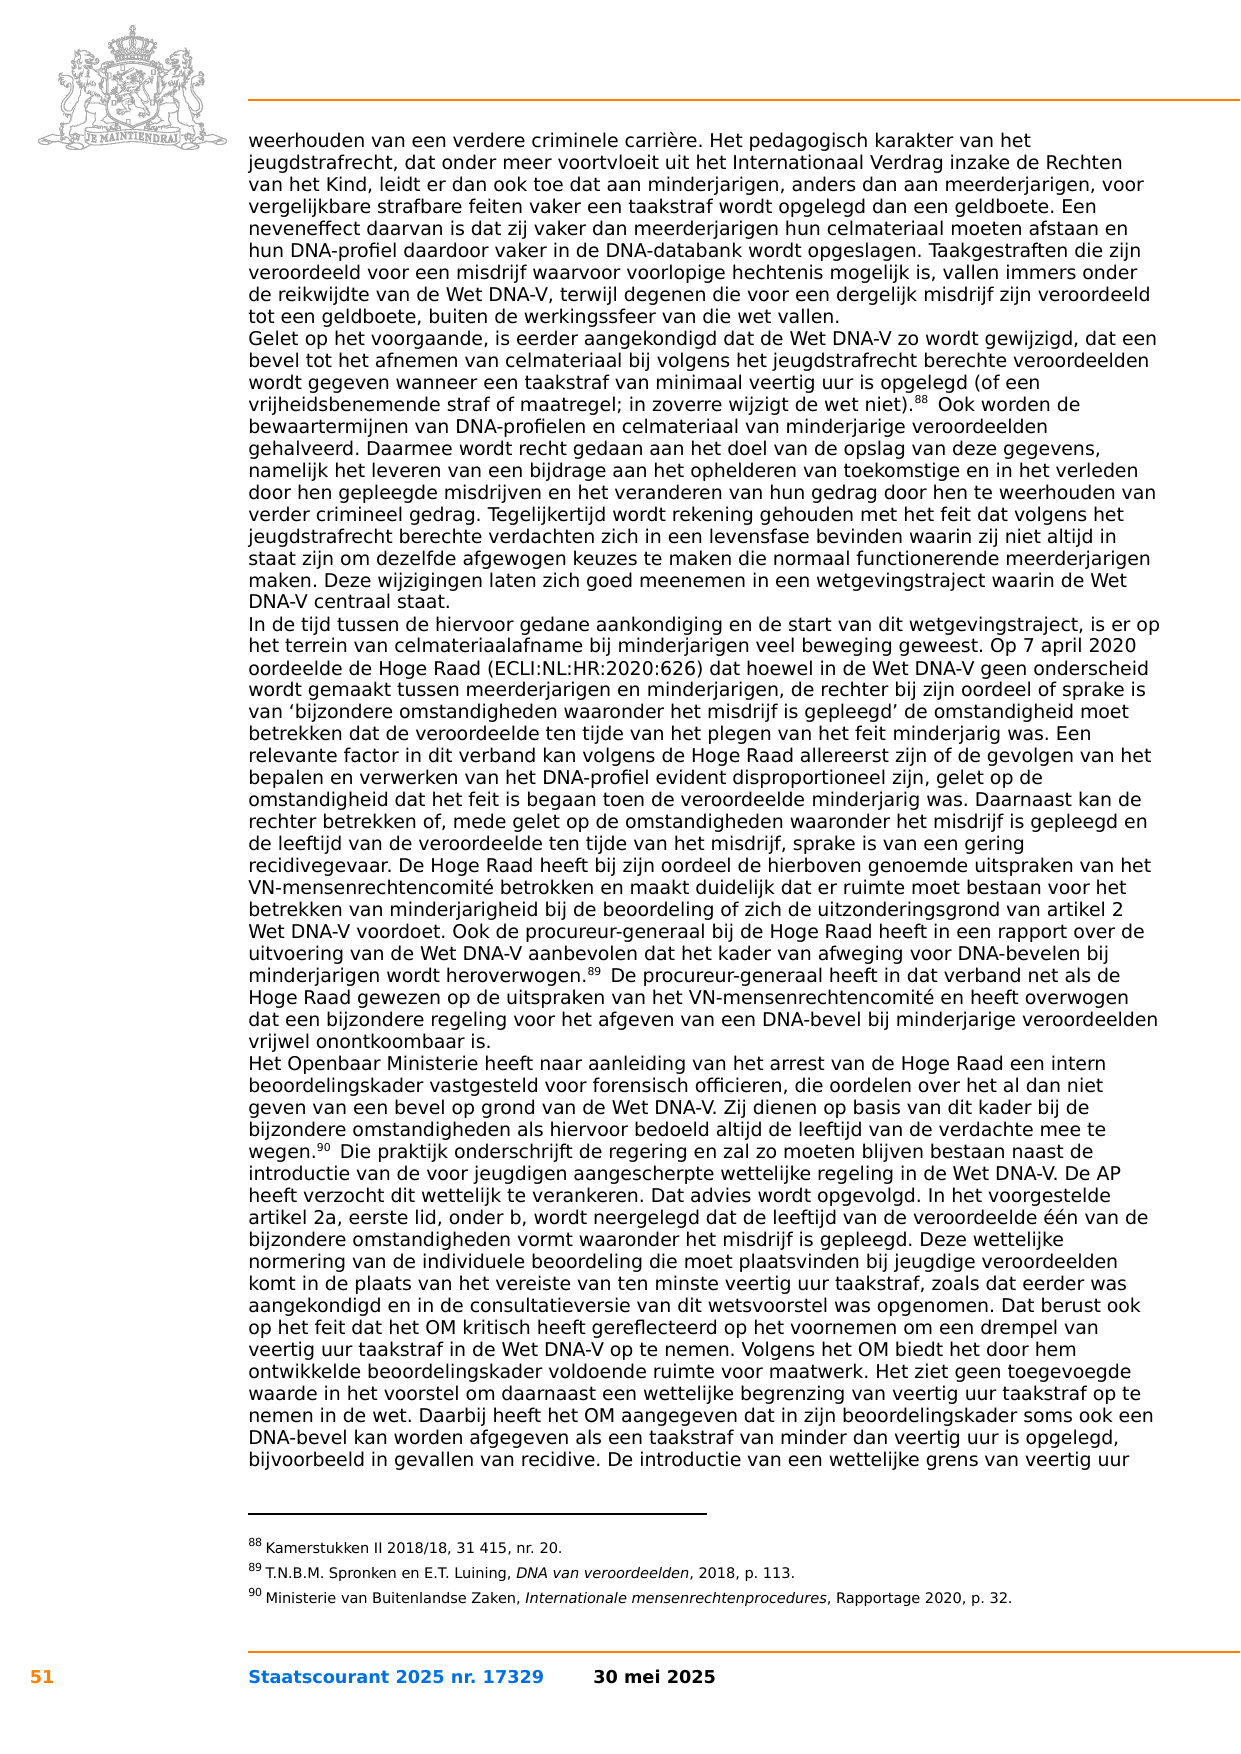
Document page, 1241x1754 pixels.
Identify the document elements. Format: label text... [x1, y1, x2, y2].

text Kamerstukken II 2018/18, 31 415, nr. 20. [248, 1536, 1163, 1558]
text Het Openbaar Ministerie heeft naar aanleiding van het arrest van de Hoge Raad een intern beoordelingskader vastgesteld voor forensisch officieren, die oordelen over het al dan niet geven van een bevel op grond van de Wet DNA-V. Zij dienen op basis van dit kader bij de bijzondere omstandigheden als hiervoor bedoeld altijd de leeftijd van de verdachte mee te wegen. Die praktijk onderschrijft de regering en zal zo moeten blijven bestaan naast de introductie van de voor jeugdigen aangescherpte wettelijke regeling in de Wet DNA-V. De AP heeft verzocht dit wettelijk te verankeren. Dat advies wordt opgevolgd. In het voorgestelde artikel 2a, eerste lid, onder b, wordt neergelegd dat de leeftijd van de veroordeelde één van de bijzondere omstandigheden vormt waaronder het misdrijf is gepleegd. Deze wettelijke normering van de individuele beoordeling die moet plaatsvinden bij jeugdige veroordeelden komt in de plaats van het vereiste van ten minste veertig uur taakstraf, zoals dat eerder was aangekondigd en in de consultatieversie van dit wetsvoorstel was opgenomen. Dat berust ook op het feit dat het OM kritisch heeft gereflecteerd op het voornemen om een drempel van veertig uur taakstraf in de Wet DNA-V op te nemen. Volgens het OM biedt het door hem ontwikkelde beoordelingskader voldoende ruimte voor maatwerk. Het ziet geen toegevoegde waarde in het voorstel om daarnaast een wettelijke begrenzing van veertig uur taakstraf op te nemen in de wet. Daarbij heeft het OM aangegeven dat in zijn beoordelingskader soms ook een DNA-bevel kan worden afgegeven als een taakstraf van minder dan veertig uur is opgelegd, bijvoorbeeld in gevallen van recidive. De introductie van een wettelijke grens van veertig uur [248, 1053, 1163, 1471]
text weerhouden van een verdere criminele carrière. Het pedagogisch karakter van het jeugdstrafrecht, dat onder meer voortvloeit uit het Internationaal Verdrag inzake de Rechten van het Kind, leidt er dan ook toe dat aan minderjarigen, anders dan aan meerderjarigen, voor vergelijkbare strafbare feiten vaker een taakstraf wordt opgelegd dan een geldboete. Een neveneffect daarvan is dat zij vaker dan meerderjarigen hun celmateriaal moeten afstaan en hun DNA-profiel daardoor vaker in de DNA-databank wordt opgeslagen. Taakgestraften die zijn veroordeeld voor een misdrijf waarvoor voorlopige hechtenis mogelijk is, vallen immers onder de reikwijdte van de Wet DNA-V, terwijl degenen die voor een dergelijk misdrijf zijn veroordeeld tot een geldboete, buiten de werkingssfeer van die wet vallen. [248, 130, 1163, 328]
text Gelet op het voorgaande, is eerder aangekondigd dat de Wet DNA-V zo wordt gewijzigd, dat een bevel tot het afnemen van celmateriaal bij volgens het jeugdstrafrecht berechte veroordeelden wordt gegeven wanneer een taakstraf van minimaal veertig uur is opgelegd (of een vrijheidsbenemende straf of maatregel; in zoverre wijzigt de wet niet). Ook worden de bewaartermijnen van DNA-profielen en celmateriaal van minderjarige veroordeelden gehalveerd. Daarmee wordt recht gedaan aan het doel van de opslag van deze gegevens, namelijk het leveren van een bijdrage aan het ophelderen van toekomstige en in het verleden door hen gepleegde misdrijven en het veranderen van hun gedrag door hen te weerhouden van verder crimineel gedrag. Tegelijkertijd wordt rekening gehouden met het feit dat volgens het jeugdstrafrecht berechte verdachten zich in een levensfase bevinden waarin zij niet altijd in staat zijn om dezelfde afgewogen keuzes te maken die normaal functionerende meerderjarigen maken. Deze wijzigingen laten zich goed meenemen in een wetgevingstraject waarin de Wet DNA-V centraal staat. [248, 328, 1163, 613]
picture [38, 25, 227, 150]
text Ministerie van Buitenlandse Zaken, Internationale mensenrechtenprocedures, Rapportage 2020, p. 32. [248, 1586, 1163, 1608]
text In de tijd tussen de hiervoor gedane aankondiging en de start van dit wetgevingstraject, is er op het terrein van celmateriaalafname bij minderjarigen veel beweging geweest. Op 7 april 2020 oordeelde de Hoge Raad (ECLI:NL:HR:2020:626) dat hoewel in de Wet DNA-V geen onderscheid wordt gemaakt tussen meerderjarigen en minderjarigen, de rechter bij zijn oordeel of sprake is van ‘bijzondere omstandigheden waaronder het misdrijf is gepleegd’ de omstandigheid moet betrekken dat de veroordeelde ten tijde van het plegen van het feit minderjarig was. Een relevante factor in dit verband kan volgens de Hoge Raad allereerst zijn of de gevolgen van het bepalen en verwerken van het DNA-profiel evident disproportioneel zijn, gelet op de omstandigheid dat het feit is begaan toen de veroordeelde minderjarig was. Daarnaast kan de rechter betrekken of, mede gelet op de omstandigheden waaronder het misdrijf is gepleegd en de leeftijd van de veroordeelde ten tijde van het misdrijf, sprake is van een gering recidivegevaar. De Hoge Raad heeft bij zijn oordeel de hierboven genoemde uitspraken van het VN-mensenrechtencomité betrokken en maakt duidelijk dat er ruimte moet bestaan voor het betrekken van minderjarigheid bij de beoordeling of zich de uitzonderingsgrond van artikel 2 Wet DNA-V voordoet. Ook de procureur-generaal bij de Hoge Raad heeft in een rapport over de uitvoering van de Wet DNA-V aanbevolen dat het kader van afweging voor DNA-bevelen bij minderjarigen wordt heroverwogen. De procureur-generaal heeft in dat verband net als de Hoge Raad gewezen op de uitspraken van het VN-mensenrechtencomité en heeft overwogen dat een bijzondere regeling voor het afgeven van een DNA-bevel bij minderjarige veroordeelden vrijwel onontkoombaar is. [248, 613, 1163, 1053]
text T.N.B.M. Spronken en E.T. Luining, DNA van veroordeelden, 2018, p. 113. [248, 1561, 1163, 1583]
